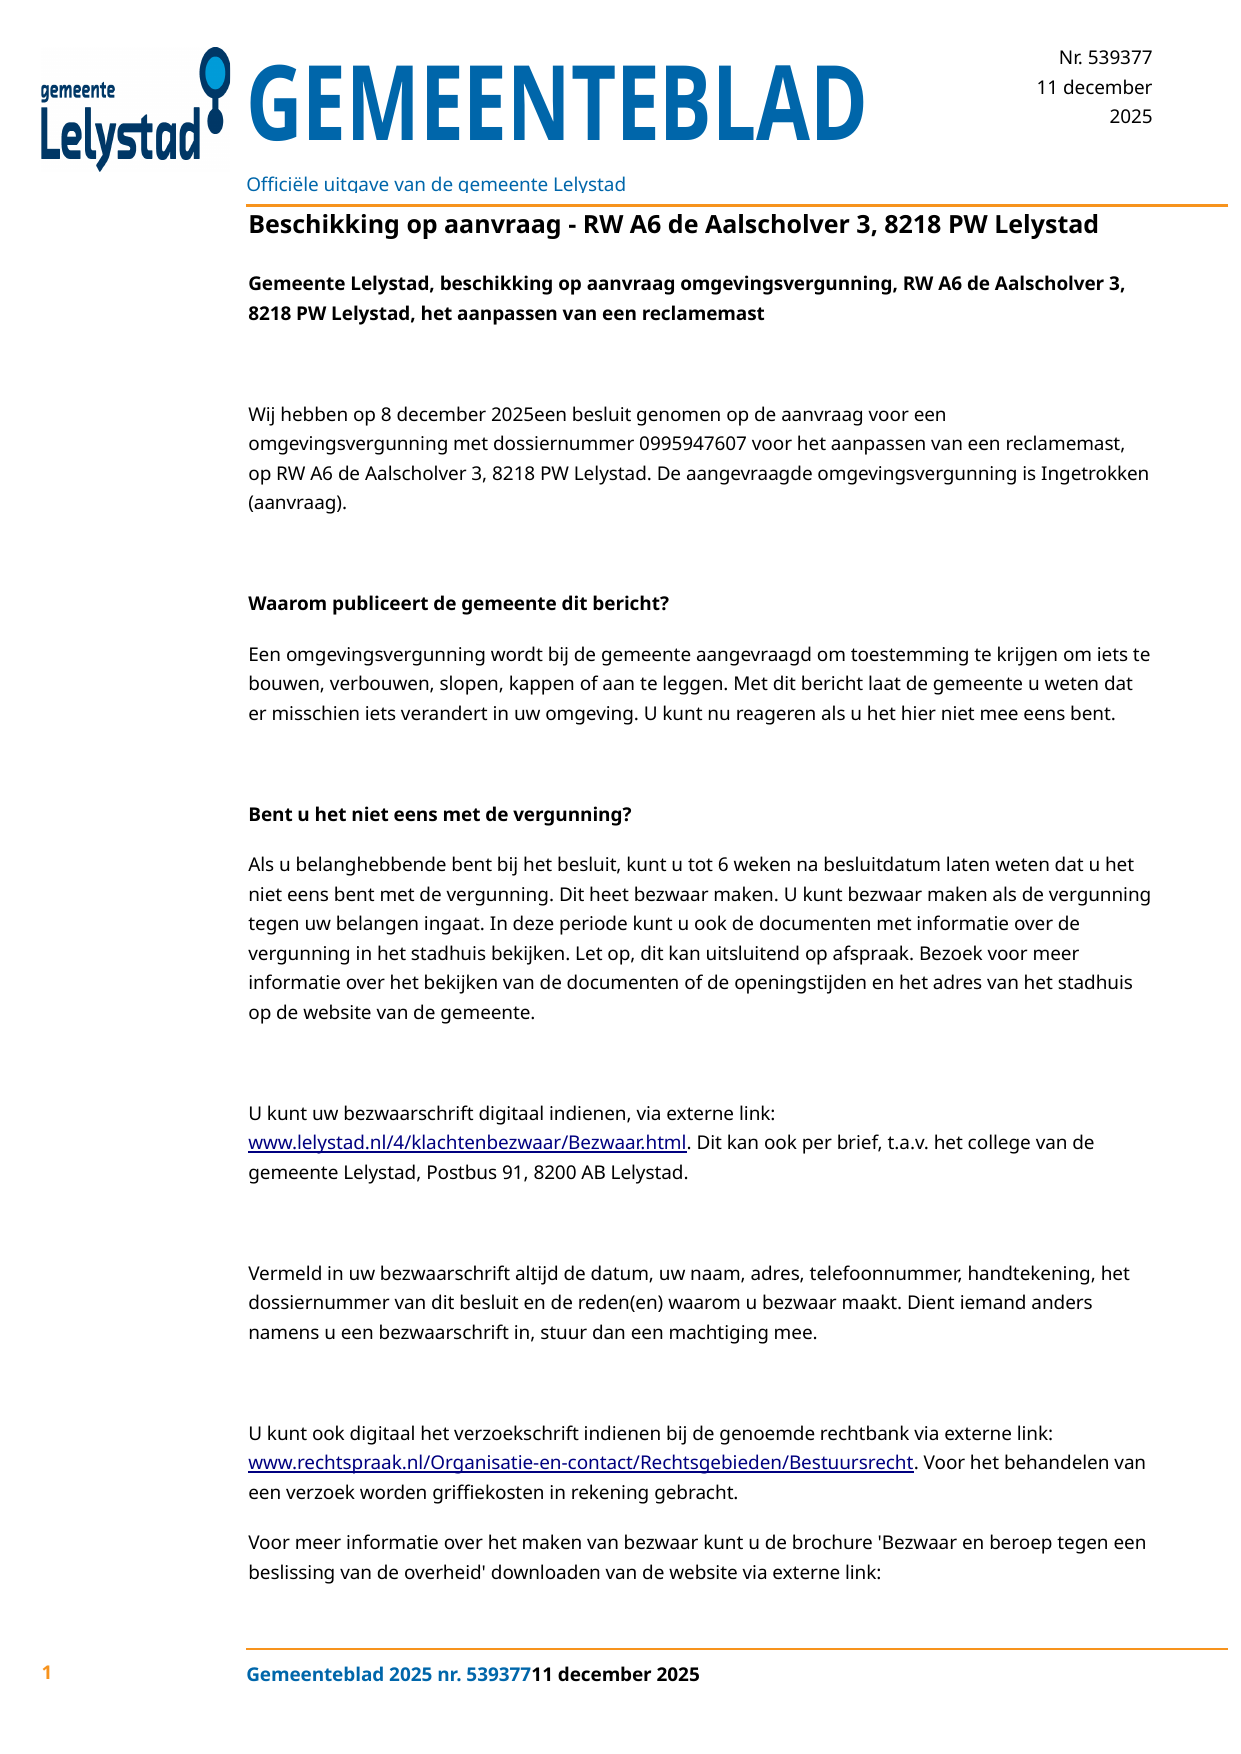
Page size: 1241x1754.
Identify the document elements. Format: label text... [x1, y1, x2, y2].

text Als u belanghebbende bent bij het besluit, kunt u tot 6 weken na besluitdatum laten weten dat u het niet eens bent met de vergunning. Dit heet bezwaar maken. U kunt bezwaar maken als de vergunning tegen uw belangen ingaat. In deze periode kunt u ook de documenten met informatie over de vergunning in het stadhuis bekijken. Let op, dit kan uitsluitend op afspraak. Bezoek voor meer informatie over het bekijken van de documenten of de openingstijden en het adres van het stadhuis op de website van de gemeente. [248, 851, 1152, 1025]
text Gemeente Lelystad, beschikking op aanvraag omgevingsvergunning, RW A6 de Aalscholver 3, 8218 PW Lelystad, het aanpassen van een reclamemast [248, 270, 1152, 326]
text Beschikking op aanvraag - RW A6 de Aalscholver 3, 8218 PW Lelystad [248, 207, 1152, 241]
text Waarom publiceert de gemeente dit bericht? [248, 590, 1152, 616]
picture [41, 47, 231, 172]
text Voor meer informatie over het maken van bezwaar kunt u de brochure 'Bezwaar en beroep tegen een beslissing van de overheid' downloaden van de website via externe link: [248, 1529, 1152, 1585]
text Vermeld in uw bezwaarschrift altijd de datum, uw naam, adres, telefoonnummer, handtekening, het dossiernummer van dit besluit en de reden(en) waarom u bezwaar maakt. Dient iemand anders namens u een bezwaarschrift in, stuur dan een machtiging mee. [248, 1260, 1152, 1345]
text U kunt uw bezwaarschrift digitaal indienen, via externe link: www.lelystad.nl/4/klachtenbezwaar/Bezwaar.html. Dit kan ook per brief, t.a.v. het college van de gemeente Lelystad, Postbus 91, 8200 AB Lelystad. [248, 1100, 1152, 1185]
text Wij hebben op 8 december 2025een besluit genomen op de aanvraag voor een omgevingsvergunning met dossiernummer 0995947607 voor het aanpassen van een reclamemast, op RW A6 de Aalscholver 3, 8218 PW Lelystad. De aangevraagde omgevingsvergunning is Ingetrokken (aanvraag). [248, 401, 1152, 515]
text Een omgevingsvergunning wordt bij de gemeente aangevraagd om toestemming te krijgen om iets te bouwen, verbouwen, slopen, kappen of aan te leggen. Met dit bericht laat de gemeente u weten dat er misschien iets verandert in uw omgeving. U kunt nu reageren als u het hier niet mee eens bent. [248, 641, 1152, 726]
text Bent u het niet eens met de vergunning? [248, 801, 1152, 826]
text U kunt ook digitaal het verzoekschrift indienen bij de genoemde rechtbank via externe link: www.rechtspraak.nl/Organisatie-en-contact/Rechtsgebieden/Bestuursrecht. Voor het behandelen van een verzoek worden griffiekosten in rekening gebracht. [248, 1420, 1152, 1505]
